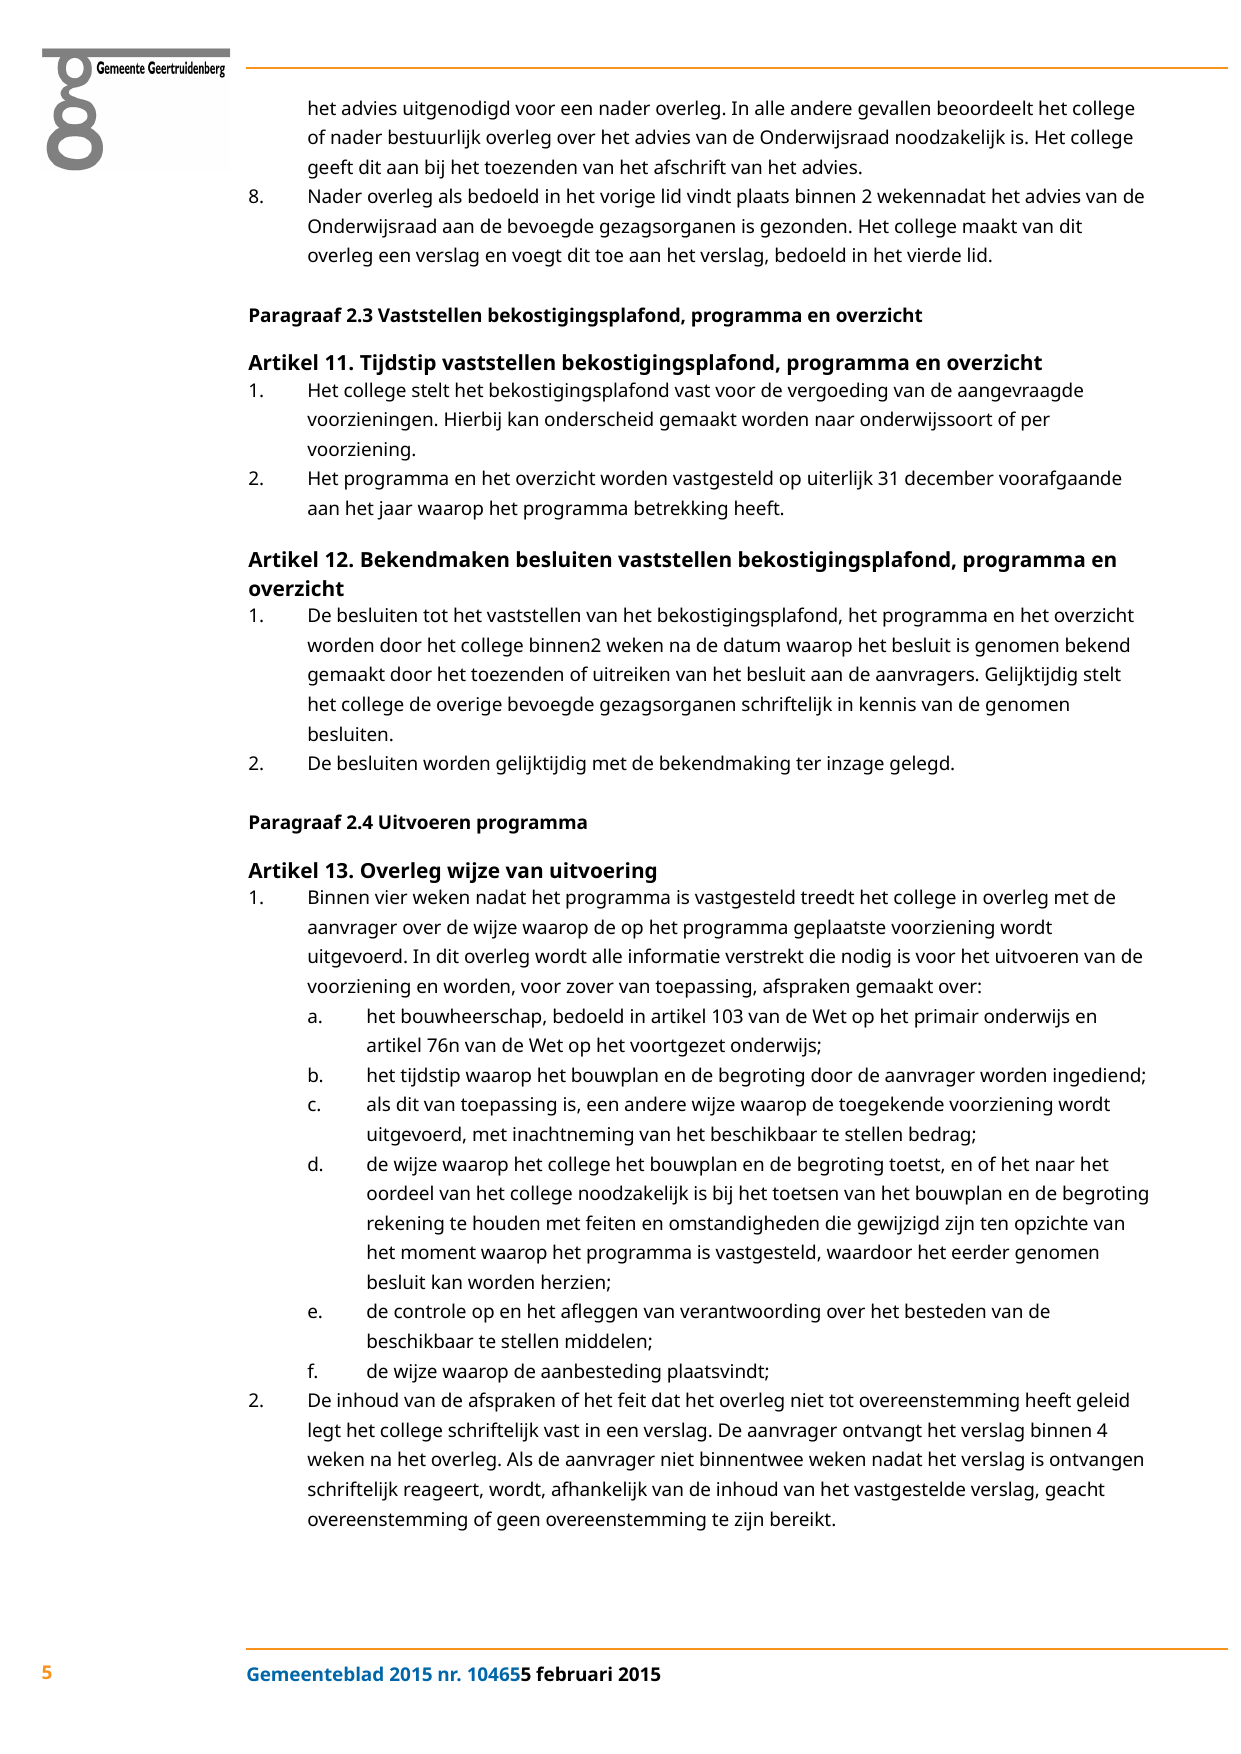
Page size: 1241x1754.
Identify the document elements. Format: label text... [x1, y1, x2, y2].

text Paragraaf 2.4 Uitvoeren programma [248, 809, 1152, 835]
list Het college stelt het bekostigingsplafond vast voor de vergoeding van de aangevraagde voorzieningen. Hierbij kan onderscheid gemaakt worden naar onderwijssoort of per voorziening. [248, 377, 1152, 462]
list Het programma en het overzicht worden vastgesteld op uiterlijk 31 december voorafgaande aan het jaar waarop het programma betrekking heeft. [248, 466, 1152, 521]
text Artikel 12. Bekendmaken besluiten vaststellen bekostigingsplafond, programma en overzicht [248, 546, 1152, 602]
list het advies uitgenodigd voor een nader overleg. In alle andere gevallen beoordeelt het college of nader bestuurlijk overleg over het advies van de Onderwijsraad noodzakelijk is. Het college geeft dit aan bij het toezenden van het afschrift van het advies. [248, 95, 1152, 180]
list het tijdstip waarop het bouwplan en de begroting door de aanvrager worden ingediend; [307, 1062, 1152, 1088]
list De besluiten tot het vaststellen van het bekostigingsplafond, het programma en het overzicht worden door het college binnen2 weken na de datum waarop het besluit is genomen bekend gemaakt door het toezenden of uitreiken van het besluit aan de aanvragers. Gelijktijdig stelt het college de overige bevoegde gezagsorganen schriftelijk in kennis van de genomen besluiten. [248, 602, 1152, 747]
text Artikel 11. Tijdstip vaststellen bekostigingsplafond, programma en overzicht [248, 348, 1152, 377]
text Artikel 13. Overleg wijze van uitvoering [248, 856, 1152, 884]
list De inhoud van de afspraken of het feit dat het overleg niet tot overeenstemming heeft geleid legt het college schriftelijk vast in een verslag. De aanvrager ontvangt het verslag binnen 4 weken na het overleg. Als de aanvrager niet binnentwee weken nadat het verslag is ontvangen schriftelijk reageert, wordt, afhankelijk van de inhoud van het vastgestelde verslag, geacht overeenstemming of geen overeenstemming te zijn bereikt. [248, 1387, 1152, 1532]
list Nader overleg als bedoeld in het vorige lid vindt plaats binnen 2 wekennadat het advies van de Onderwijsraad aan de bevoegde gezagsorganen is gezonden. Het college maakt van dit overleg een verslag en voegt dit toe aan het verslag, bedoeld in het vierde lid. [248, 183, 1152, 268]
list het bouwheerschap, bedoeld in artikel 103 van de Wet op het primair onderwijs en artikel 76n van de Wet op het voortgezet onderwijs; [307, 1003, 1152, 1058]
list de controle op en het afleggen van verantwoording over het besteden van de beschikbaar te stellen middelen; [307, 1299, 1152, 1354]
text Paragraaf 2.3 Vaststellen bekostigingsplafond, programma en overzicht [248, 302, 1152, 328]
list De besluiten worden gelijktijdig met de bekendmaking ter inzage gelegd. [248, 750, 1152, 776]
picture [41, 47, 231, 172]
list de wijze waarop het college het bouwplan en de begroting toetst, en of het naar het oordeel van het college noodzakelijk is bij het toetsen van het bouwplan en de begroting rekening te houden met feiten en omstandigheden die gewijzigd zijn ten opzichte van het moment waarop het programma is vastgesteld, waardoor het eerder genomen besluit kan worden herzien; [307, 1151, 1152, 1295]
list Binnen vier weken nadat het programma is vastgesteld treedt het college in overleg met de aanvrager over de wijze waarop de op het programma geplaatste voorziening wordt uitgevoerd. In dit overleg wordt alle informatie verstrekt die nodig is voor het uitvoeren van de voorziening en worden, voor zover van toepassing, afspraken gemaakt over: [248, 884, 1152, 999]
list als dit van toepassing is, een andere wijze waarop de toegekende voorziening wordt uitgevoerd, met inachtneming van het beschikbaar te stellen bedrag; [307, 1092, 1152, 1147]
list de wijze waarop de aanbesteding plaatsvindt; [307, 1358, 1152, 1384]
